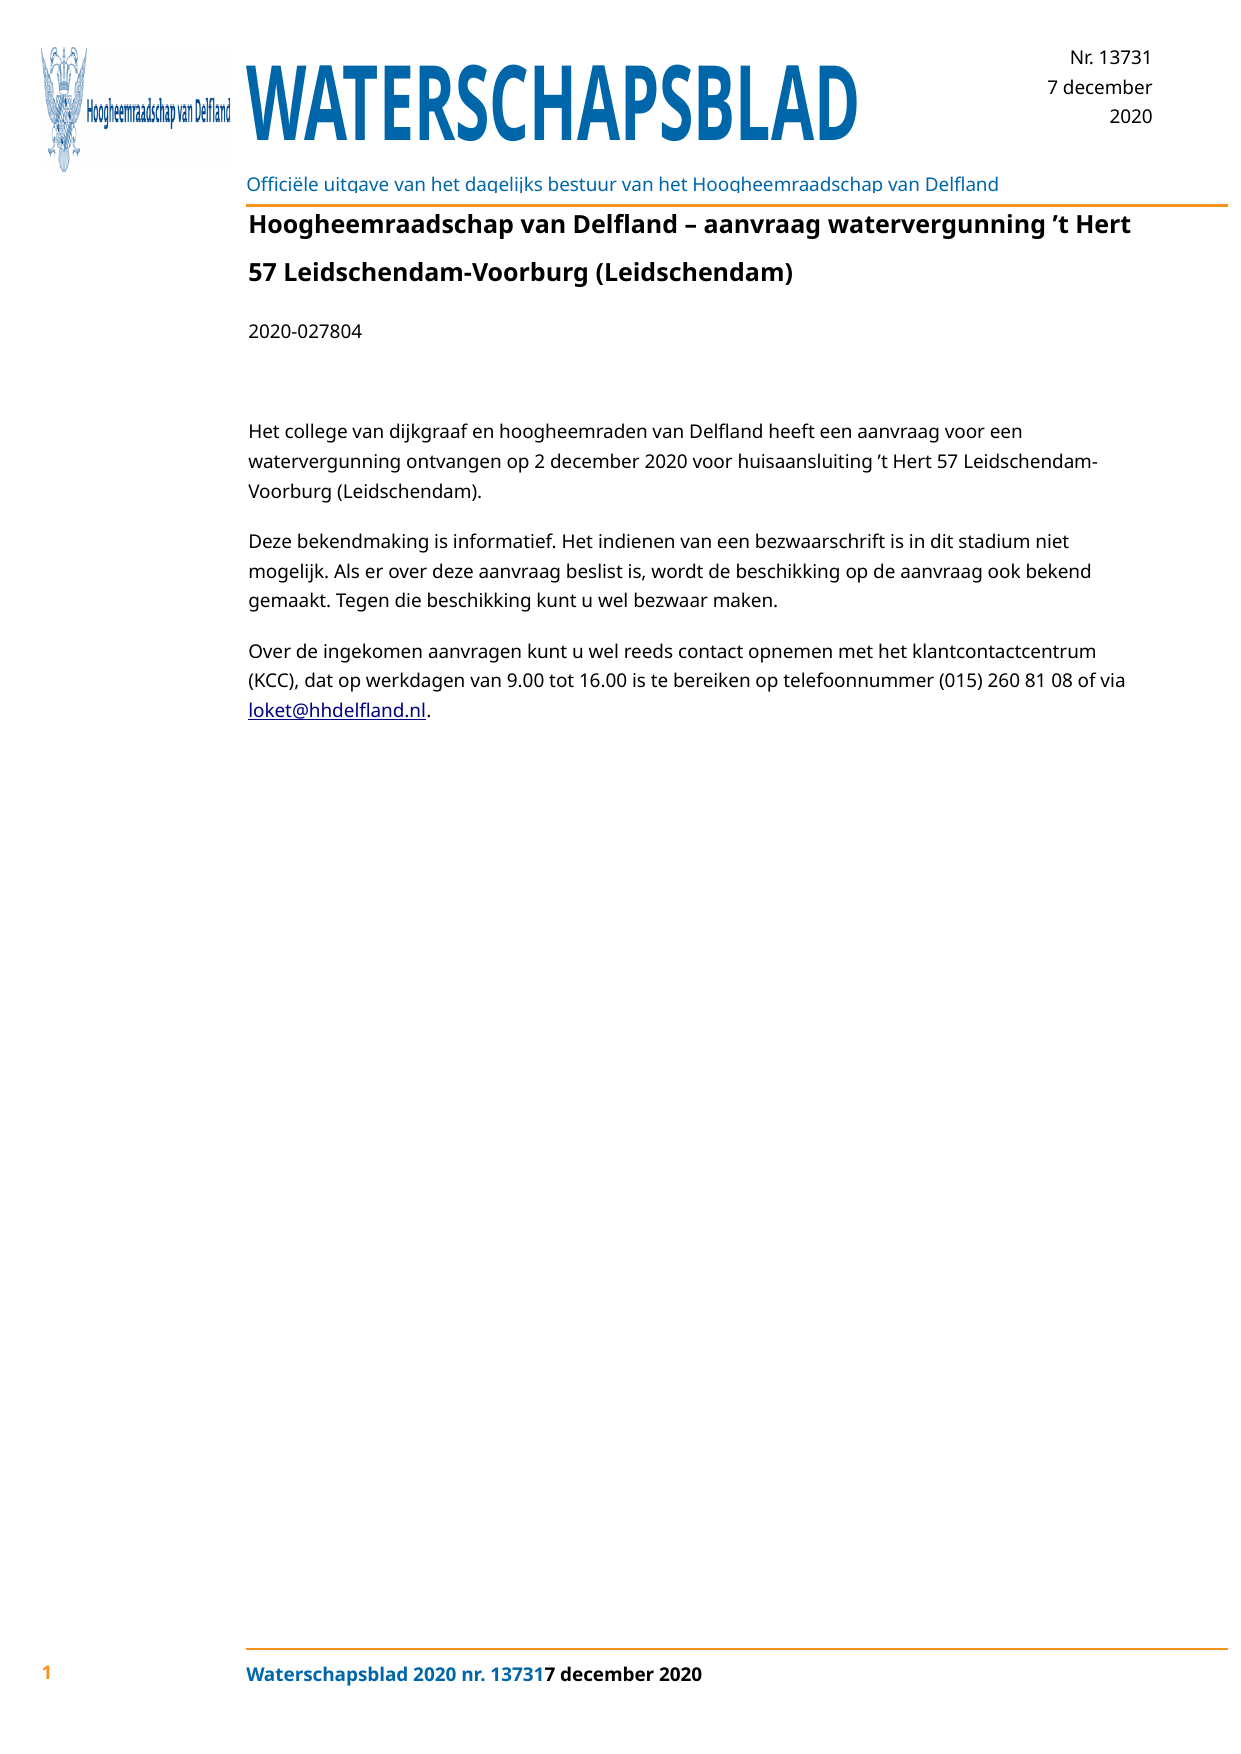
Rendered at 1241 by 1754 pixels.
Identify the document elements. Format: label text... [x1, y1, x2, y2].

text Het college van dijkgraaf en hoogheemraden van Delfland heeft een aanvraag voor een watervergunning ontvangen op 2 december 2020 voor huisaansluiting ’t Hert 57 Leidschendam-Voorburg (Leidschendam). [248, 419, 1152, 504]
text Over de ingekomen aanvragen kunt u wel reeds contact opnemen met het klantcontactcentrum (KCC), dat op werkdagen van 9.00 tot 16.00 is te bereiken op telefoonnummer (015) 260 81 08 of via loket@hhdelfland.nl. [248, 638, 1152, 723]
picture [41, 47, 231, 172]
text 2020-027804 [248, 318, 1152, 344]
text Deze bekendmaking is informatief. Het indienen van een bezwaarschrift is in dit stadium niet mogelijk. Als er over deze aanvraag beslist is, wordt de beschikking op de aanvraag ook bekend gemaakt. Tegen die beschikking kunt u wel bezwaar maken. [248, 528, 1152, 613]
text Hoogheemraadschap van Delfland – aanvraag watervergunning ’t Hert 57 Leidschendam-Voorburg (Leidschendam) [248, 207, 1152, 288]
